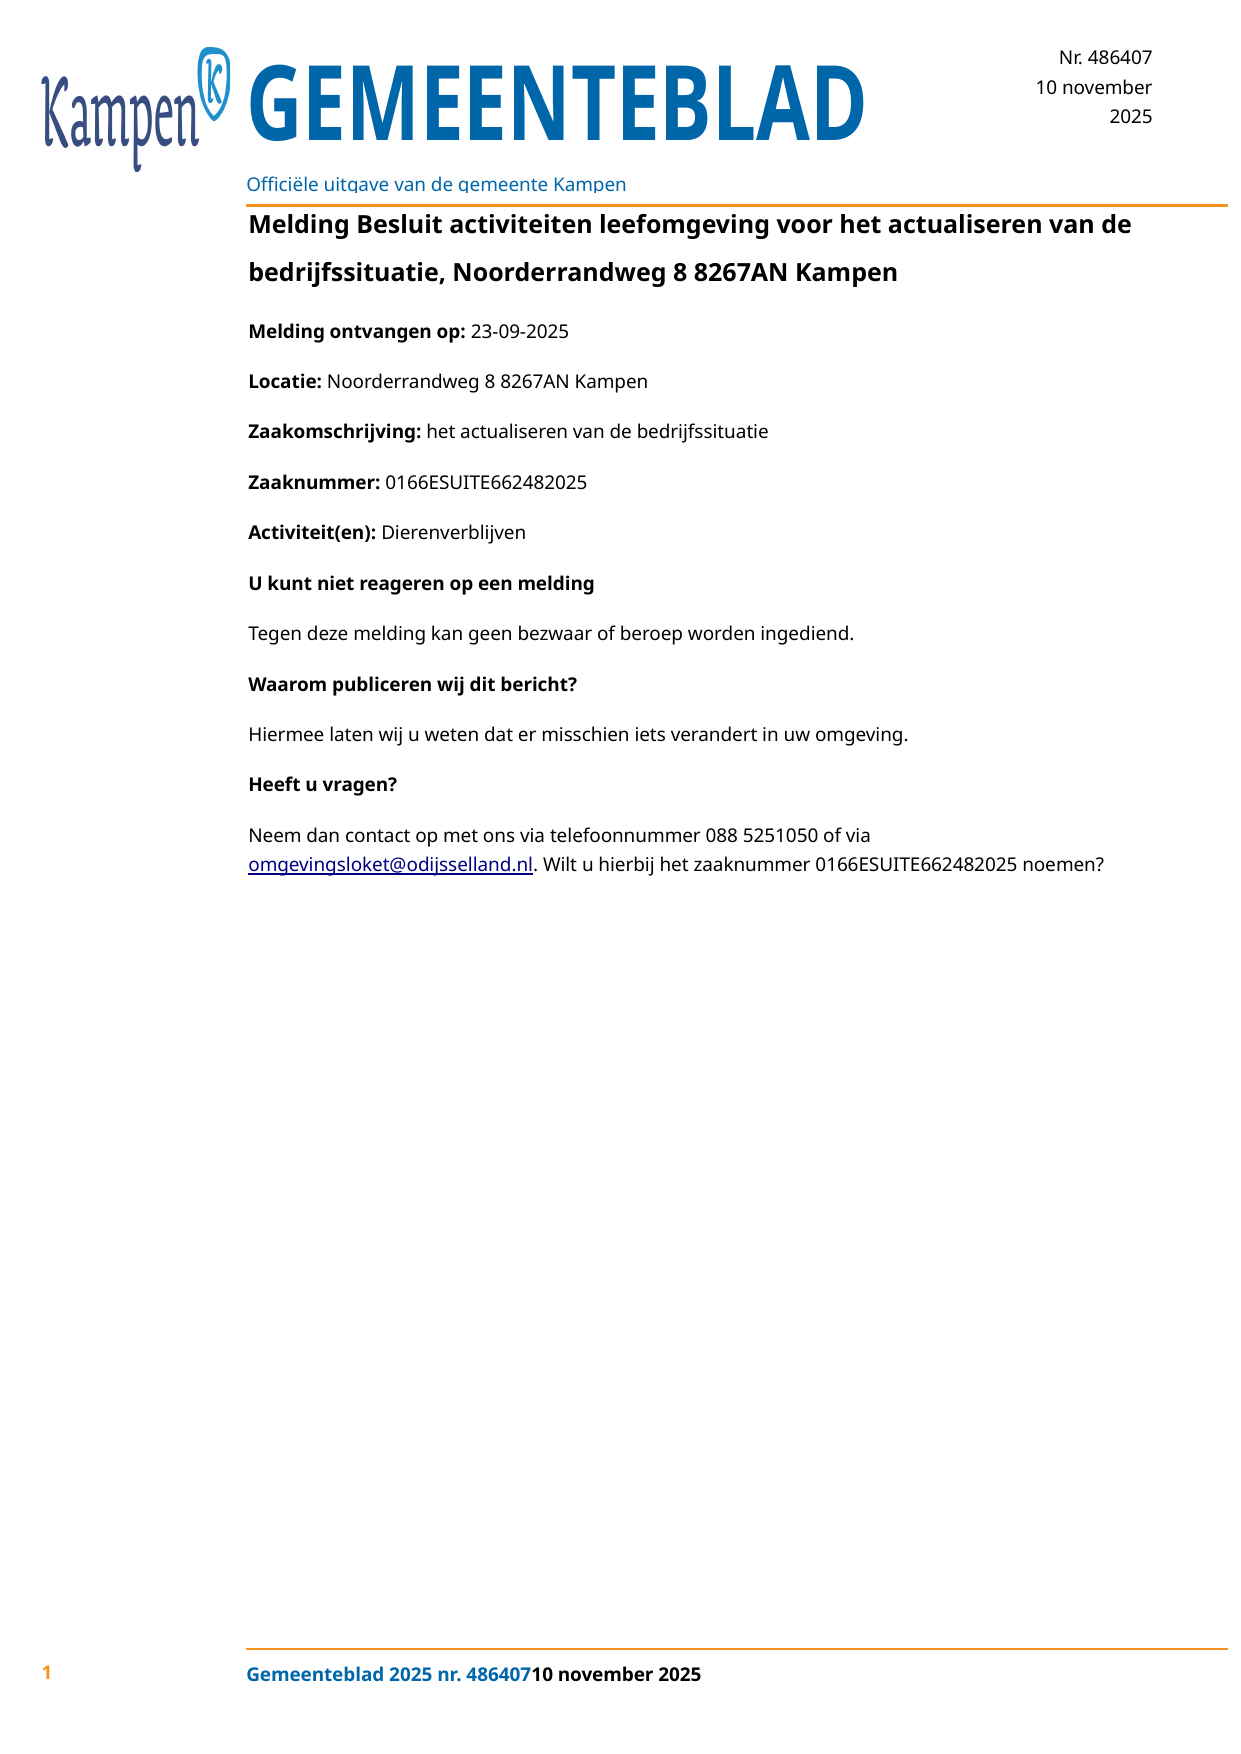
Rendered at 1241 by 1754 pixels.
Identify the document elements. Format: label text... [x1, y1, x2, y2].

text Locatie: Noorderrandweg 8 8267AN Kampen [248, 368, 1152, 394]
text Melding Besluit activiteiten leefomgeving voor het actualiseren van de bedrijfssituatie, Noorderrandweg 8 8267AN Kampen [248, 207, 1152, 288]
text Zaaknummer: 0166ESUITE662482025 [248, 469, 1152, 495]
text Melding ontvangen op: 23-09-2025 [248, 318, 1152, 344]
text Tegen deze melding kan geen bezwaar of beroep worden ingediend. [248, 620, 1152, 646]
text Zaakomschrijving: het actualiseren van de bedrijfssituatie [248, 419, 1152, 444]
text Waarom publiceren wij dit bericht? [248, 671, 1152, 697]
text Activiteit(en): Dierenverblijven [248, 519, 1152, 545]
text Hiermee laten wij u weten dat er misschien iets verandert in uw omgeving. [248, 721, 1152, 747]
text Neem dan contact op met ons via telefoonnummer 088 5251050 of via omgevingsloket@odijsselland.nl. Wilt u hierbij het zaaknummer 0166ESUITE662482025 noemen? [248, 822, 1152, 877]
text U kunt niet reageren op een melding [248, 570, 1152, 596]
picture [41, 47, 231, 172]
text Heeft u vragen? [248, 772, 1152, 797]
